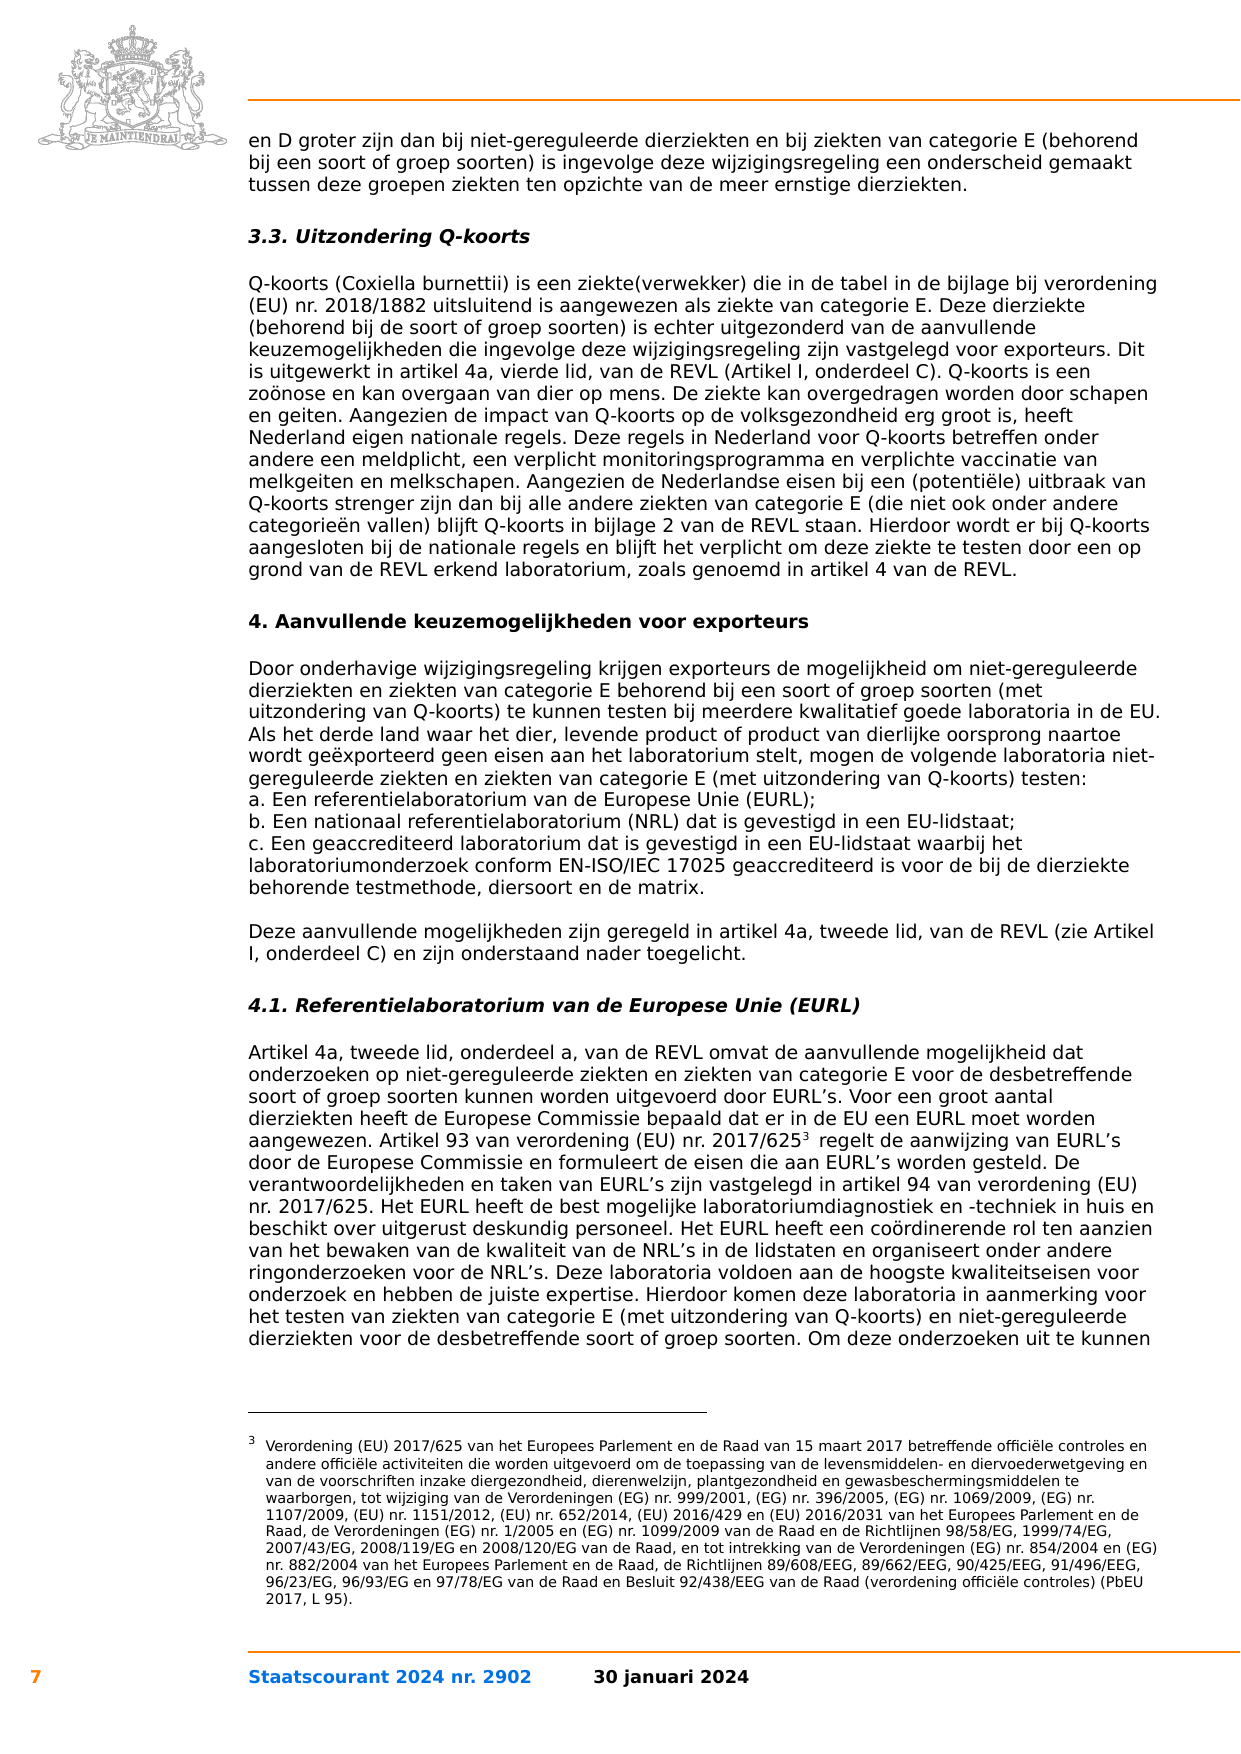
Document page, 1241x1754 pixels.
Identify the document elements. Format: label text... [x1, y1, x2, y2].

picture [38, 25, 227, 150]
text Deze aanvullende mogelijkheden zijn geregeld in artikel 4a, tweede lid, van de REVL (zie Artikel I, onderdeel C) en zijn onderstaand nader toegelicht. [248, 921, 1163, 965]
text a. Een referentielaboratorium van de Europese Unie (EURL); [248, 789, 1163, 811]
text Verordening (EU) 2017/625 van het Europees Parlement en de Raad van 15 maart 2017 betreffende officiële controles en andere officiële activiteiten die worden uitgevoerd om de toepassing van de levensmiddelen- en diervoederwetgeving en van de voorschriften inzake diergezondheid, dierenwelzijn, plantgezondheid en gewasbeschermingsmiddelen te waarborgen, tot wijziging van de Verordeningen (EG) nr. 999/2001, (EG) nr. 396/2005, (EG) nr. 1069/2009, (EG) nr. 1107/2009, (EU) nr. 1151/2012, (EU) nr. 652/2014, (EU) 2016/429 en (EU) 2016/2031 van het Europees Parlement en de Raad, de Verordeningen (EG) nr. 1/2005 en (EG) nr. 1099/2009 van de Raad en de Richtlijnen 98/58/EG, 1999/74/EG, 2007/43/EG, 2008/119/EG en 2008/120/EG van de Raad, en tot intrekking van de Verordeningen (EG) nr. 854/2004 en (EG) nr. 882/2004 van het Europees Parlement en de Raad, de Richtlijnen 89/608/EEG, 89/662/EEG, 90/425/EEG, 91/496/EEG, 96/23/EG, 96/93/EG en 97/78/EG van de Raad en Besluit 92/438/EEG van de Raad (verordening officiële controles) (PbEU 2017, L 95). [248, 1434, 1163, 1608]
text Artikel 4a, tweede lid, onderdeel a, van de REVL omvat de aanvullende mogelijkheid dat onderzoeken op niet-gereguleerde ziekten en ziekten van categorie E voor de desbetreffende soort of groep soorten kunnen worden uitgevoerd door EURL’s. Voor een groot aantal dierziekten heeft de Europese Commissie bepaald dat er in de EU een EURL moet worden aangewezen. Artikel 93 van verordening (EU) nr. 2017/625 regelt de aanwijzing van EURL’s door de Europese Commissie en formuleert de eisen die aan EURL’s worden gesteld. De verantwoordelijkheden en taken van EURL’s zijn vastgelegd in artikel 94 van verordening (EU) nr. 2017/625. Het EURL heeft de best mogelijke laboratoriumdiagnostiek en -techniek in huis en beschikt over uitgerust deskundig personeel. Het EURL heeft een coördinerende rol ten aanzien van het bewaken van de kwaliteit van de NRL’s in de lidstaten en organiseert onder andere ringonderzoeken voor de NRL’s. Deze laboratoria voldoen aan de hoogste kwaliteitseisen voor onderzoek en hebben de juiste expertise. Hierdoor komen deze laboratoria in aanmerking voor het testen van ziekten van categorie E (met uitzondering van Q-koorts) en niet-gereguleerde dierziekten voor de desbetreffende soort of groep soorten. Om deze onderzoeken uit te kunnen [248, 1042, 1163, 1350]
subtitle 4. Aanvullende keuzemogelijkheden voor exporteurs [248, 611, 1163, 632]
subtitle 3.3. Uitzondering Q-koorts [248, 226, 1163, 248]
text b. Een nationaal referentielaboratorium (NRL) dat is gevestigd in een EU-lidstaat; [248, 811, 1163, 833]
text en D groter zijn dan bij niet-gereguleerde dierziekten en bij ziekten van categorie E (behorend bij een soort of groep soorten) is ingevolge deze wijzigingsregeling een onderscheid gemaakt tussen deze groepen ziekten ten opzichte van de meer ernstige dierziekten. [248, 130, 1163, 196]
text c. Een geaccrediteerd laboratorium dat is gevestigd in een EU-lidstaat waarbij het laboratoriumonderzoek conform EN-ISO/IEC 17025 geaccrediteerd is voor de bij de dierziekte behorende testmethode, diersoort en de matrix. [248, 833, 1163, 899]
text Q-koorts (Coxiella burnettii) is een ziekte(verwekker) die in de tabel in de bijlage bij verordening (EU) nr. 2018/1882 uitsluitend is aangewezen als ziekte van categorie E. Deze dierziekte (behorend bij de soort of groep soorten) is echter uitgezonderd van de aanvullende keuzemogelijkheden die ingevolge deze wijzigingsregeling zijn vastgelegd voor exporteurs. Dit is uitgewerkt in artikel 4a, vierde lid, van de REVL (Artikel I, onderdeel C). Q-koorts is een zoönose en kan overgaan van dier op mens. De ziekte kan overgedragen worden door schapen en geiten. Aangezien de impact van Q-koorts op de volksgezondheid erg groot is, heeft Nederland eigen nationale regels. Deze regels in Nederland voor Q-koorts betreffen onder andere een meldplicht, een verplicht monitoringsprogramma en verplichte vaccinatie van melkgeiten en melkschapen. Aangezien de Nederlandse eisen bij een (potentiële) uitbraak van Q-koorts strenger zijn dan bij alle andere ziekten van categorie E (die niet ook onder andere categorieën vallen) blijft Q-koorts in bijlage 2 van de REVL staan. Hierdoor wordt er bij Q-koorts aangesloten bij de nationale regels en blijft het verplicht om deze ziekte te testen door een op grond van de REVL erkend laboratorium, zoals genoemd in artikel 4 van de REVL. [248, 273, 1163, 581]
text Door onderhavige wijzigingsregeling krijgen exporteurs de mogelijkheid om niet-gereguleerde dierziekten en ziekten van categorie E behorend bij een soort of groep soorten (met uitzondering van Q-koorts) te kunnen testen bij meerdere kwalitatief goede laboratoria in de EU. Als het derde land waar het dier, levende product of product van dierlijke oorsprong naartoe wordt geëxporteerd geen eisen aan het laboratorium stelt, mogen de volgende laboratoria niet-gereguleerde ziekten en ziekten van categorie E (met uitzondering van Q-koorts) testen: [248, 657, 1163, 789]
subtitle 4.1. Referentielaboratorium van de Europese Unie (EURL) [248, 995, 1163, 1017]
